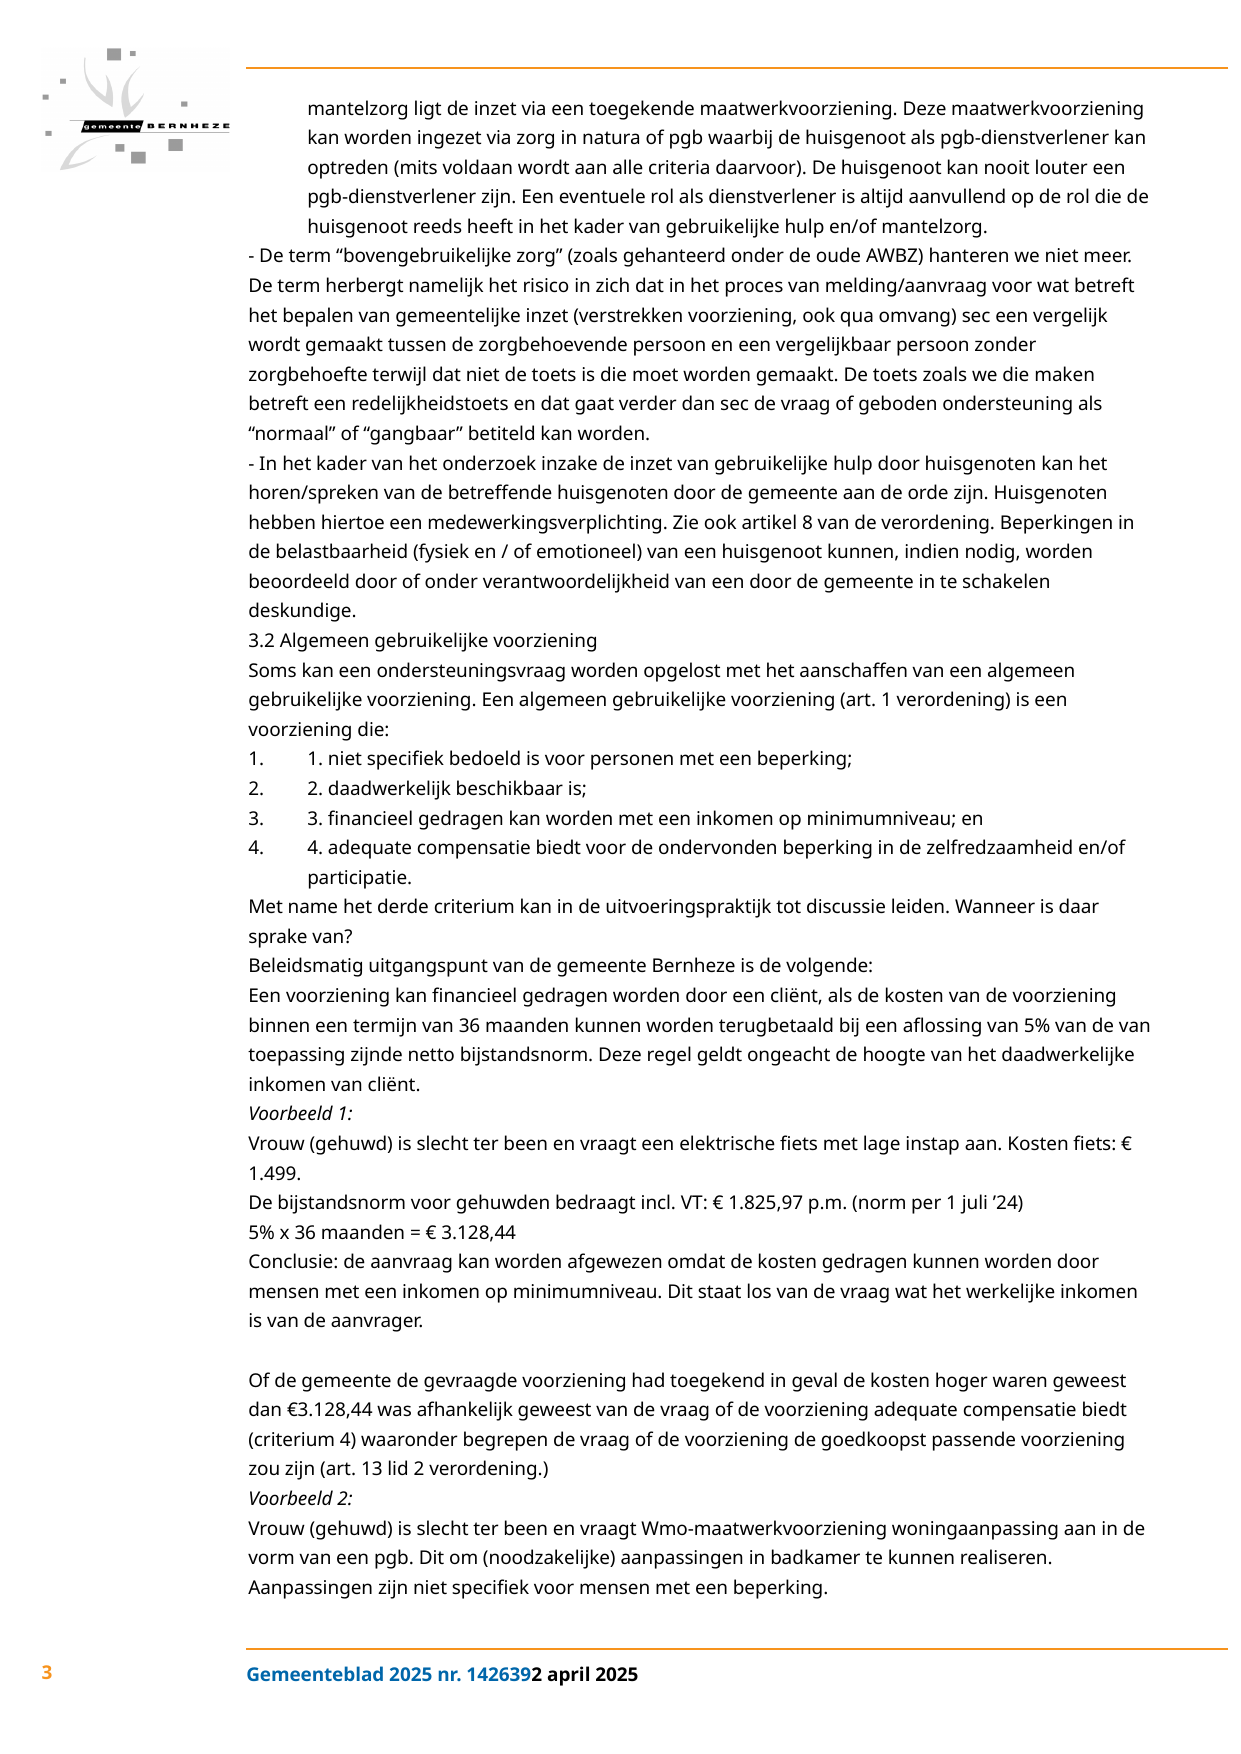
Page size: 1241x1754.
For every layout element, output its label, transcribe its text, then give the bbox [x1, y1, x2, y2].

text Met name het derde criterium kan in de uitvoeringspraktijk tot discussie leiden. Wanneer is daar sprake van? [248, 893, 1152, 949]
text De bijstandsnorm voor gehuwden bedraagt incl. VT: € 1.825,97 p.m. (norm per 1 juli ’24) [248, 1189, 1152, 1215]
picture [41, 47, 231, 172]
text Beleidsmatig uitgangspunt van de gemeente Bernheze is de volgende: [248, 953, 1152, 978]
text Conclusie: de aanvraag kan worden afgewezen omdat de kosten gedragen kunnen worden door mensen met een inkomen op minimumniveau. Dit staat los van de vraag wat het werkelijke inkomen is van de aanvrager. [248, 1248, 1152, 1333]
text - De term “bovengebruikelijke zorg” (zoals gehanteerd onder de oude AWBZ) hanteren we niet meer. De term herbergt namelijk het risico in zich dat in het proces van melding/aanvraag voor wat betreft het bepalen van gemeentelijke inzet (verstrekken voorziening, ook qua omvang) sec een vergelijk wordt gemaakt tussen de zorgbehoevende persoon en een vergelijkbaar persoon zonder zorgbehoefte terwijl dat niet de toets is die moet worden gemaakt. De toets zoals we die maken betreft een redelijkheidstoets en dat gaat verder dan sec de vraag of geboden ondersteuning als “normaal” of “gangbaar” betiteld kan worden. [248, 243, 1152, 446]
list 3. financieel gedragen kan worden met een inkomen op minimumniveau; en [248, 805, 1152, 831]
text 3.2 Algemeen gebruikelijke voorziening [248, 627, 1152, 653]
text Soms kan een ondersteuningsvraag worden opgelost met het aanschaffen van een algemeen gebruikelijke voorziening. Een algemeen gebruikelijke voorziening (art. 1 verordening) is een voorziening die: [248, 657, 1152, 742]
text 5% x 36 maanden = € 3.128,44 [248, 1219, 1152, 1245]
text Of de gemeente de gevraagde voorziening had toegekend in geval de kosten hoger waren geweest dan €3.128,44 was afhankelijk geweest van de vraag of de voorziening adequate compensatie biedt (criterium 4) waaronder begrepen de vraag of de voorziening de goedkoopst passende voorziening zou zijn (art. 13 lid 2 verordening.) [248, 1367, 1152, 1481]
text Vrouw (gehuwd) is slecht ter been en vraagt een elektrische fiets met lage instap aan. Kosten fiets: € 1.499. [248, 1130, 1152, 1186]
text Voorbeeld 2: [248, 1485, 1152, 1511]
text Een voorziening kan financieel gedragen worden door een cliënt, als de kosten van de voorziening binnen een termijn van 36 maanden kunnen worden terugbetaald bij een aflossing van 5% van de van toepassing zijnde netto bijstandsnorm. Deze regel geldt ongeacht de hoogte van het daadwerkelijke inkomen van cliënt. [248, 982, 1152, 1097]
list mantelzorg ligt de inzet via een toegekende maatwerkvoorziening. Deze maatwerkvoorziening kan worden ingezet via zorg in natura of pgb waarbij de huisgenoot als pgb-dienstverlener kan optreden (mits voldaan wordt aan alle criteria daarvoor). De huisgenoot kan nooit louter een pgb-dienstverlener zijn. Een eventuele rol als dienstverlener is altijd aanvullend op de rol die de huisgenoot reeds heeft in het kader van gebruikelijke hulp en/of mantelzorg. [248, 95, 1152, 239]
list 1. niet specifiek bedoeld is voor personen met een beperking; [248, 746, 1152, 771]
text - In het kader van het onderzoek inzake de inzet van gebruikelijke hulp door huisgenoten kan het horen/spreken van de betreffende huisgenoten door de gemeente aan de orde zijn. Huisgenoten hebben hiertoe een medewerkingsverplichting. Zie ook artikel 8 van de verordening. Beperkingen in de belastbaarheid (fysiek en / of emotioneel) van een huisgenoot kunnen, indien nodig, worden beoordeeld door of onder verantwoordelijkheid van een door de gemeente in te schakelen deskundige. [248, 450, 1152, 623]
text Voorbeeld 1: [248, 1101, 1152, 1126]
list 4. adequate compensatie biedt voor de ondervonden beperking in de zelfredzaamheid en/of participatie. [248, 834, 1152, 890]
text Vrouw (gehuwd) is slecht ter been en vraagt Wmo-maatwerkvoorziening woningaanpassing aan in de vorm van een pgb. Dit om (noodzakelijke) aanpassingen in badkamer te kunnen realiseren. Aanpassingen zijn niet specifiek voor mensen met een beperking. [248, 1515, 1152, 1600]
list 2. daadwerkelijk beschikbaar is; [248, 775, 1152, 801]
